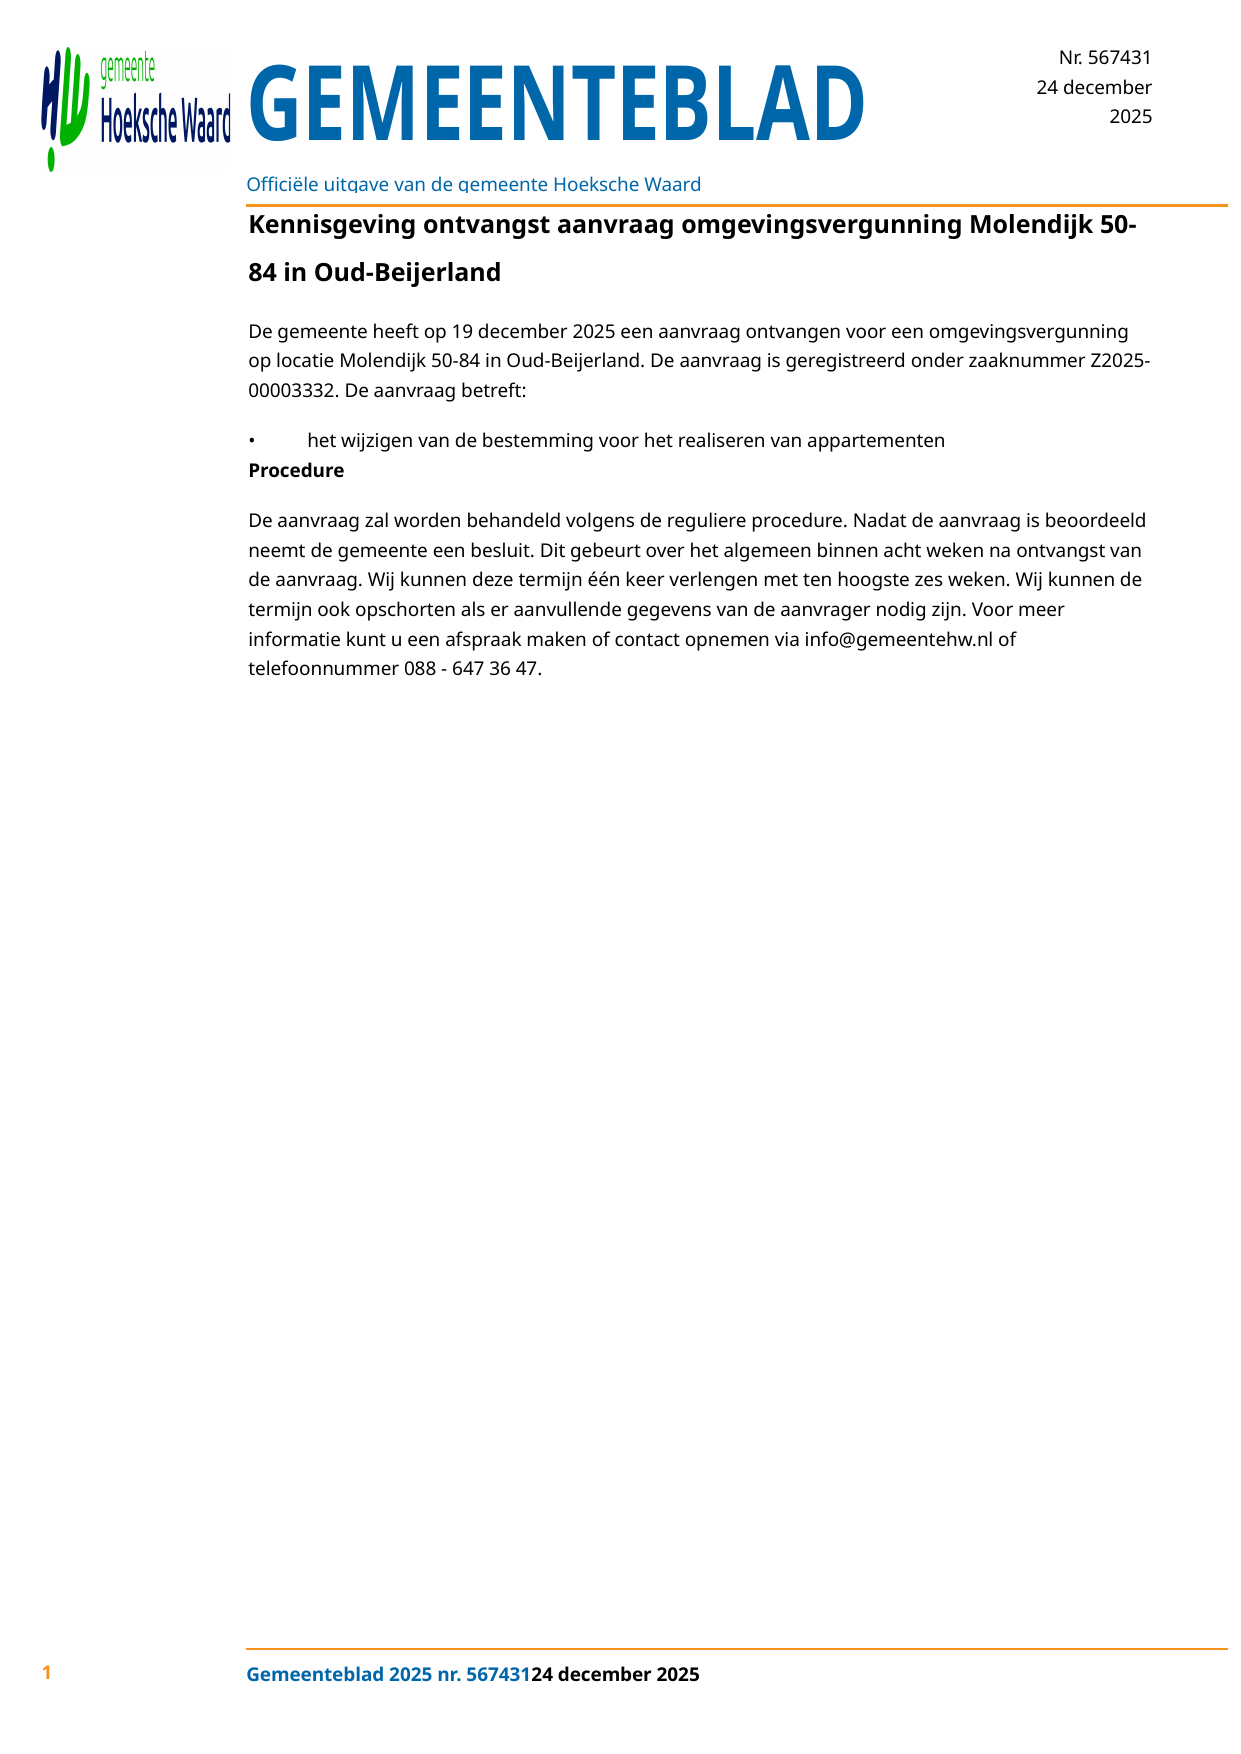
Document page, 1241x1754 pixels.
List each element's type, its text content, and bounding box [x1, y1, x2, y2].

text Procedure [248, 457, 1152, 483]
text De gemeente heeft op 19 december 2025 een aanvraag ontvangen voor een omgevingsvergunning op locatie Molendijk 50-84 in Oud-Beijerland. De aanvraag is geregistreerd onder zaaknummer Z2025-00003332. De aanvraag betreft: [248, 318, 1152, 403]
picture [41, 47, 231, 172]
text De aanvraag zal worden behandeld volgens de reguliere procedure. Nadat de aanvraag is beoordeeld neemt de gemeente een besluit. Dit gebeurt over het algemeen binnen acht weken na ontvangst van de aanvraag. Wij kunnen deze termijn één keer verlengen met ten hoogste zes weken. Wij kunnen de termijn ook opschorten als er aanvullende gegevens van de aanvrager nodig zijn. Voor meer informatie kunt u een afspraak maken of contact opnemen via info@gemeentehw.nl of telefoonnummer 088 - 647 36 47. [248, 507, 1152, 681]
list het wijzigen van de bestemming voor het realiseren van appartementen [248, 427, 1152, 453]
text Kennisgeving ontvangst aanvraag omgevingsvergunning Molendijk 50-84 in Oud-Beijerland [248, 207, 1152, 288]
